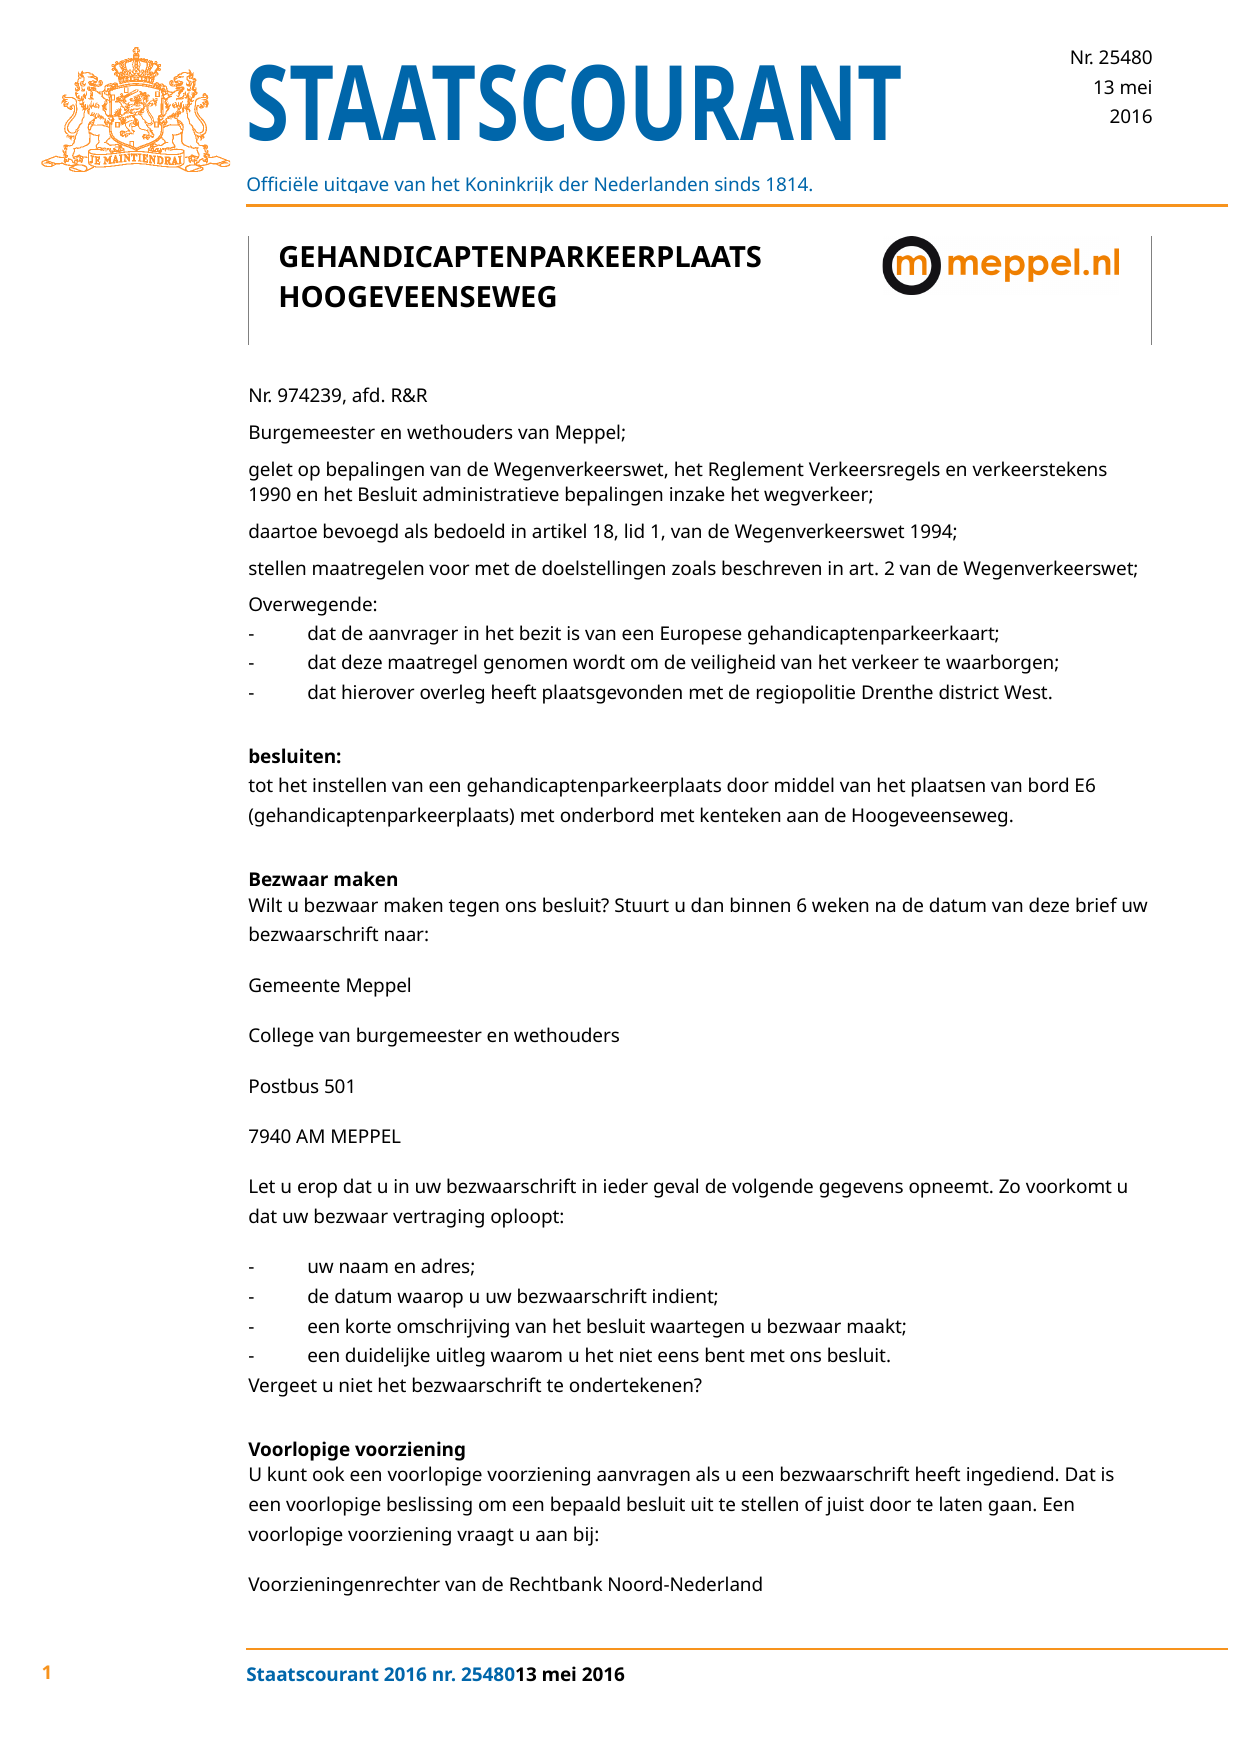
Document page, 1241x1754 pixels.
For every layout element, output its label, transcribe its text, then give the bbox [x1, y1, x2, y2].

text Vergeet u niet het bezwaarschrift te ondertekenen? [248, 1372, 1152, 1398]
text Nr. 974239, afd. R&R [248, 383, 1152, 408]
text daartoe bevoegd als bedoeld in artikel 18, lid 1, van de Wegenverkeerswet 1994; [248, 518, 1152, 544]
list uw naam en adres; [248, 1254, 1152, 1279]
text besluiten: [248, 743, 1152, 769]
list een korte omschrijving van het besluit waartegen u bezwaar maakt; [248, 1313, 1152, 1338]
text Wilt u bezwaar maken tegen ons besluit? Stuurt u dan binnen 6 weken na de datum van deze brief uw bezwaarschrift naar: [248, 892, 1152, 947]
text U kunt ook een voorlopige voorziening aanvragen als u een bezwaarschrift heeft ingediend. Dat is een voorlopige beslissing om een bepaald besluit uit te stellen of juist door te laten gaan. Een voorlopige voorziening vraagt u aan bij: [248, 1462, 1152, 1547]
text tot het instellen van een gehandicaptenparkeerplaats door middel van het plaatsen van bord E6 (gehandicaptenparkeerplaats) met onderbord met kenteken aan de Hoogeveenseweg. [248, 773, 1152, 828]
list een duidelijke uitleg waarom u het niet eens bent met ons besluit. [248, 1342, 1152, 1368]
text Let u erop dat u in uw bezwaarschrift in ieder geval de volgende gegevens opneemt. Zo voorkomt u dat uw bezwaar vertraging oploopt: [248, 1174, 1152, 1229]
list dat de aanvrager in het bezit is van een Europese gehandicaptenparkeerkaart; [248, 620, 1152, 646]
table_header [850, 236, 1151, 345]
text Voorzieningenrechter van de Rechtbank Noord-Nederland [248, 1571, 1152, 1597]
text stellen maatregelen voor met de doelstellingen zoals beschreven in art. 2 van de Wegenverkeerswet; [248, 555, 1152, 581]
list de datum waarop u uw bezwaarschrift indient; [248, 1283, 1152, 1309]
list dat hierover overleg heeft plaatsgevonden met de regiopolitie Drenthe district West. [248, 679, 1152, 705]
text gelet op bepalingen van de Wegenverkeerswet, het Reglement Verkeersregels en verkeerstekens 1990 en het Besluit administratieve bepalingen inzake het wegverkeer; [248, 456, 1152, 507]
text 7940 AM MEPPEL [248, 1123, 1152, 1149]
table_header GEHANDICAPTENPARKEERPLAATS HOOGEVEENSEWEG [249, 236, 850, 345]
text Bezwaar maken [248, 866, 1152, 892]
picture [882, 236, 1119, 295]
text Burgemeester en wethouders van Meppel; [248, 419, 1152, 445]
text Overwegende: [248, 592, 1152, 617]
text College van burgemeester en wethouders [248, 1022, 1152, 1048]
picture [41, 47, 231, 172]
list dat deze maatregel genomen wordt om de veiligheid van het verkeer te waarborgen; [248, 649, 1152, 675]
text Gemeente Meppel [248, 972, 1152, 998]
text Postbus 501 [248, 1073, 1152, 1098]
text Voorlopige voorziening [248, 1436, 1152, 1462]
